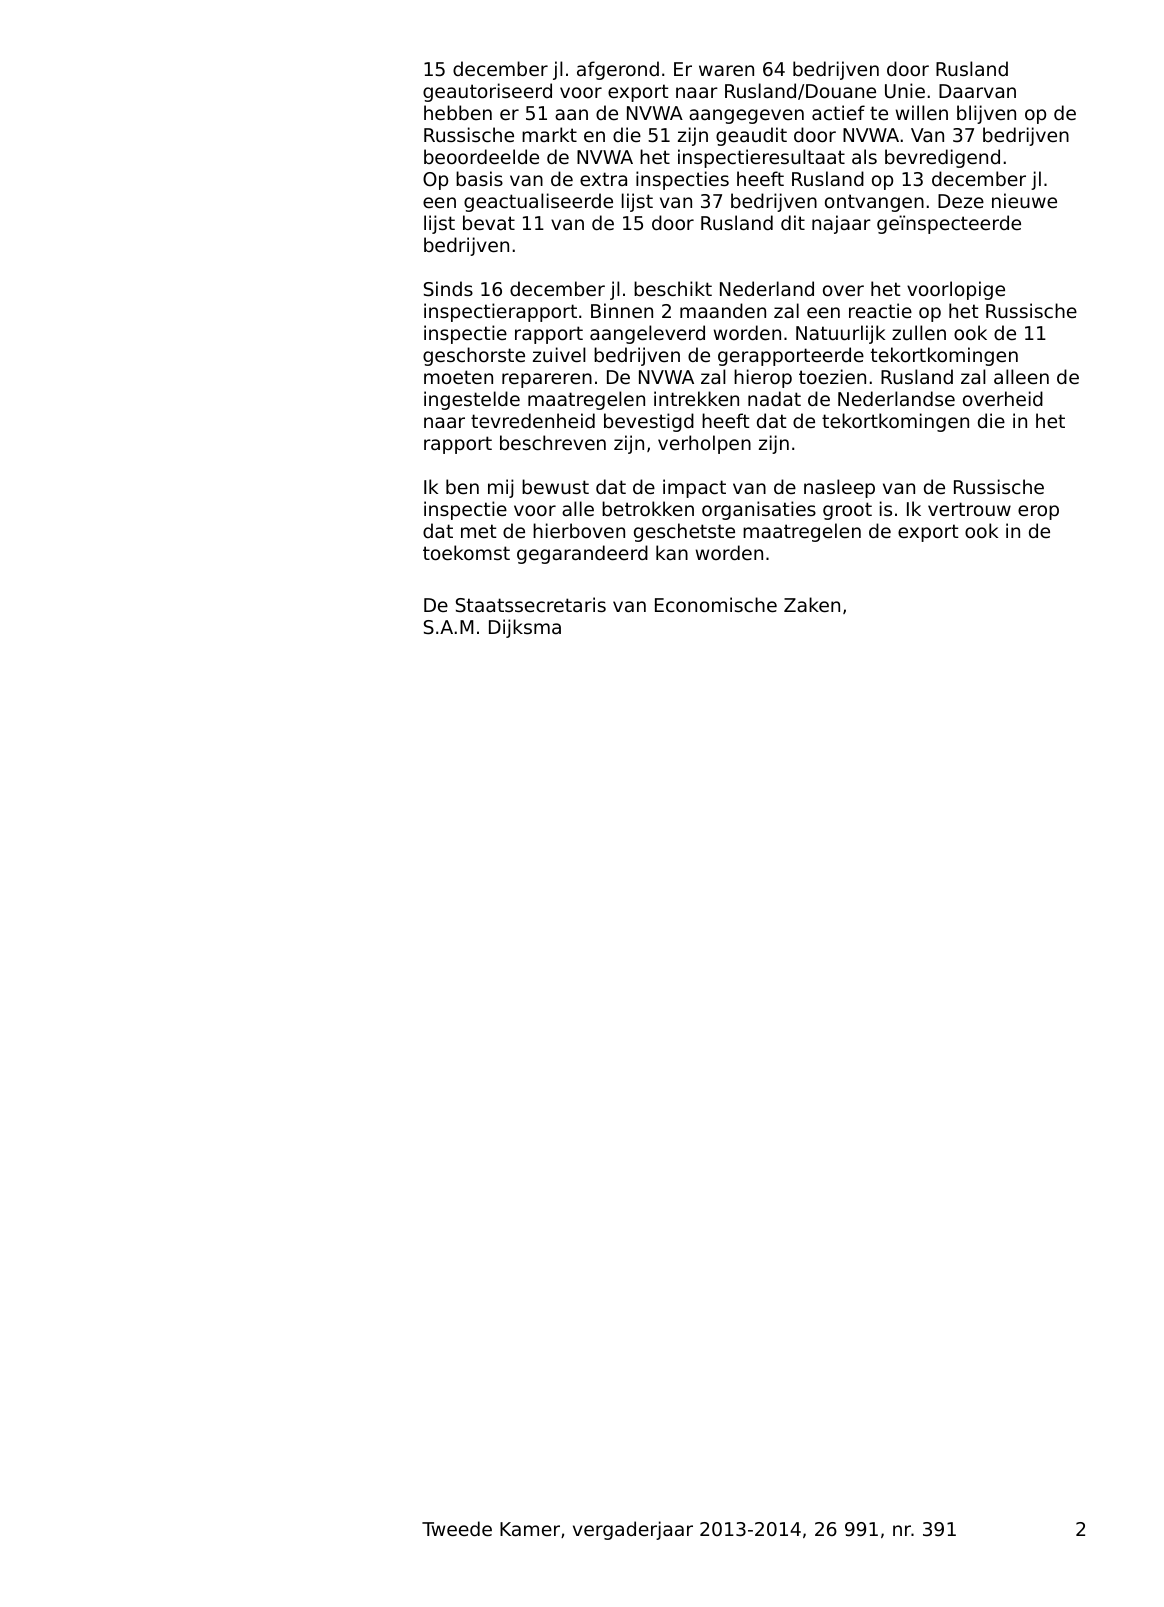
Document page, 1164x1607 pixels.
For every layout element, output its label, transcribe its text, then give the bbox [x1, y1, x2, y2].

text 15 december jl. afgerond. Er waren 64 bedrijven door Rusland geautoriseerd voor export naar Rusland/Douane Unie. Daarvan hebben er 51 aan de NVWA aangegeven actief te willen blijven op de Russische markt en die 51 zijn geaudit door NVWA. Van 37 bedrijven beoordeelde de NVWA het inspectieresultaat als bevredigend. [422, 59, 1087, 169]
text Ik ben mij bewust dat de impact van de nasleep van de Russische inspectie voor alle betrokken organisaties groot is. Ik vertrouw erop dat met de hierboven geschetste maatregelen de export ook in de toekomst gegarandeerd kan worden. [422, 477, 1087, 565]
text Sinds 16 december jl. beschikt Nederland over het voorlopige inspectierapport. Binnen 2 maanden zal een reactie op het Russische inspectie rapport aangeleverd worden. Natuurlijk zullen ook de 11 geschorste zuivel bedrijven de gerapporteerde tekortkomingen moeten repareren. De NVWA zal hierop toezien. Rusland zal alleen de ingestelde maatregelen intrekken nadat de Nederlandse overheid naar tevredenheid bevestigd heeft dat de tekortkomingen die in het rapport beschreven zijn, verholpen zijn. [422, 279, 1087, 455]
text Op basis van de extra inspecties heeft Rusland op 13 december jl. een geactualiseerde lijst van 37 bedrijven ontvangen. Deze nieuwe lijst bevat 11 van de 15 door Rusland dit najaar geïnspecteerde bedrijven. [422, 169, 1087, 257]
text De Staatssecretaris van Economische Zaken, S.A.M. Dijksma [422, 595, 1087, 639]
